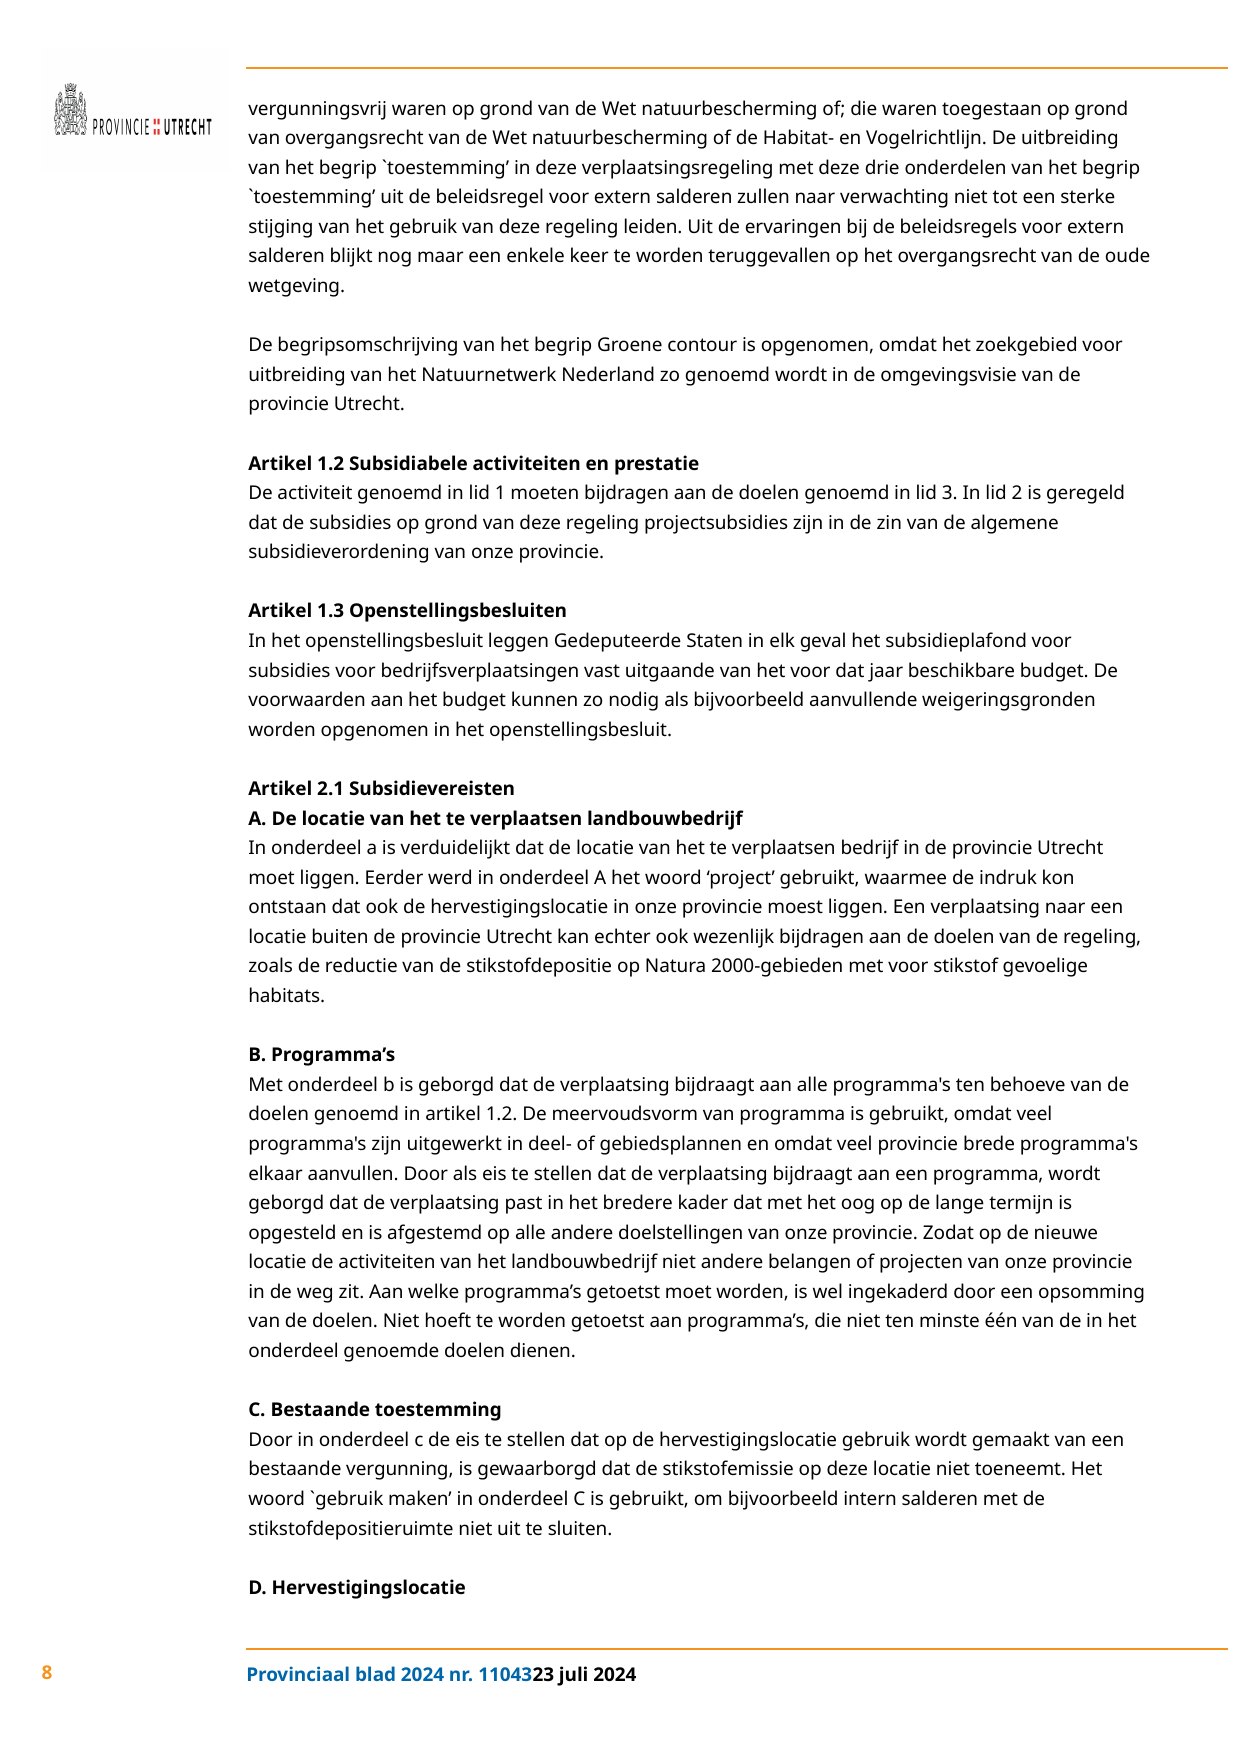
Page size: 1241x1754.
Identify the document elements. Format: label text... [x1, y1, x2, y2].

text B. Programma’s [248, 1041, 1152, 1067]
text A. De locatie van het te verplaatsen landbouwbedrijf [248, 805, 1152, 831]
text D. Hervestigingslocatie [248, 1574, 1152, 1600]
text De begripsomschrijving van het begrip Groene contour is opgenomen, omdat het zoekgebied voor uitbreiding van het Natuurnetwerk Nederland zo genoemd wordt in de omgevingsvisie van de provincie Utrecht. [248, 331, 1152, 416]
text C. Bestaande toestemming [248, 1396, 1152, 1422]
text Door in onderdeel c de eis te stellen dat op de hervestigingslocatie gebruik wordt gemaakt van een bestaande vergunning, is gewaarborgd dat de stikstofemissie op deze locatie niet toeneemt. Het woord `gebruik maken’ in onderdeel C is gebruikt, om bijvoorbeeld intern salderen met de stikstofdepositieruimte niet uit te sluiten. [248, 1426, 1152, 1541]
text Artikel 1.3 Openstellingsbesluiten [248, 598, 1152, 623]
text Artikel 1.2 Subsidiabele activiteiten en prestatie [248, 450, 1152, 476]
text Met onderdeel b is geborgd dat de verplaatsing bijdraagt aan alle programma's ten behoeve van de doelen genoemd in artikel 1.2. De meervoudsvorm van programma is gebruikt, omdat veel programma's zijn uitgewerkt in deel- of gebiedsplannen en omdat veel provincie brede programma's elkaar aanvullen. Door als eis te stellen dat de verplaatsing bijdraagt aan een programma, wordt geborgd dat de verplaatsing past in het bredere kader dat met het oog op de lange termijn is opgesteld en is afgestemd op alle andere doelstellingen van onze provincie. Zodat op de nieuwe locatie de activiteiten van het landbouwbedrijf niet andere belangen of projecten van onze provincie in de weg zit. Aan welke programma’s getoetst moet worden, is wel ingekaderd door een opsomming van de doelen. Niet hoeft te worden getoetst aan programma’s, die niet ten minste één van de in het onderdeel genoemde doelen dienen. [248, 1071, 1152, 1363]
text In onderdeel a is verduidelijkt dat de locatie van het te verplaatsen bedrijf in de provincie Utrecht moet liggen. Eerder werd in onderdeel A het woord ‘project’ gebruikt, waarmee de indruk kon ontstaan dat ook de hervestigingslocatie in onze provincie moest liggen. Een verplaatsing naar een locatie buiten de provincie Utrecht kan echter ook wezenlijk bijdragen aan de doelen van de regeling, zoals de reductie van de stikstofdepositie op Natura 2000-gebieden met voor stikstof gevoelige habitats. [248, 834, 1152, 1008]
text In het openstellingsbesluit leggen Gedeputeerde Staten in elk geval het subsidieplafond voor subsidies voor bedrijfsverplaatsingen vast uitgaande van het voor dat jaar beschikbare budget. De voorwaarden aan het budget kunnen zo nodig als bijvoorbeeld aanvullende weigeringsgronden worden opgenomen in het openstellingsbesluit. [248, 627, 1152, 742]
text Artikel 2.1 Subsidievereisten [248, 775, 1152, 801]
text De activiteit genoemd in lid 1 moeten bijdragen aan de doelen genoemd in lid 3. In lid 2 is geregeld dat de subsidies op grond van deze regeling projectsubsidies zijn in de zin van de algemene subsidieverordening van onze provincie. [248, 479, 1152, 564]
text vergunningsvrij waren op grond van de Wet natuurbescherming of; die waren toegestaan op grond van overgangsrecht van de Wet natuurbescherming of de Habitat- en Vogelrichtlijn. De uitbreiding van het begrip `toestemming’ in deze verplaatsingsregeling met deze drie onderdelen van het begrip `toestemming’ uit de beleidsregel voor extern salderen zullen naar verwachting niet tot een sterke stijging van het gebruik van deze regeling leiden. Uit de ervaringen bij de beleidsregels voor extern salderen blijkt nog maar een enkele keer te worden teruggevallen op het overgangsrecht van de oude wetgeving. [248, 95, 1152, 298]
picture [41, 47, 231, 172]
